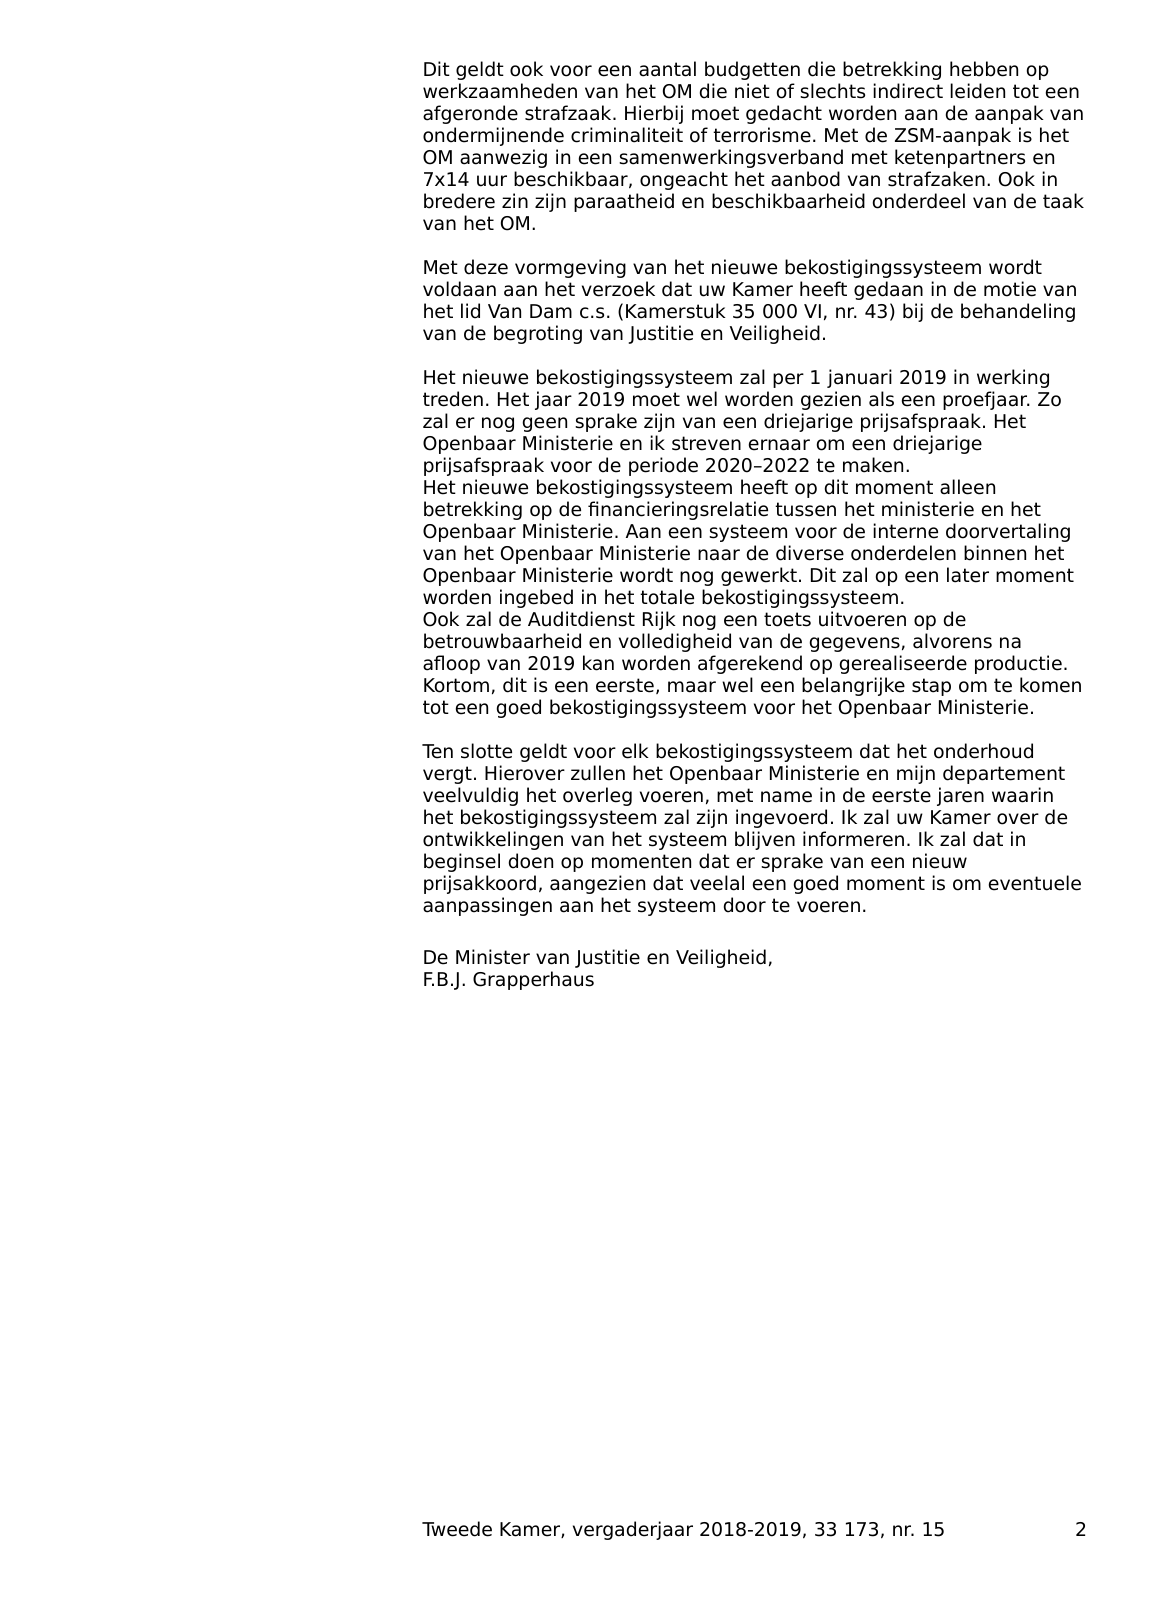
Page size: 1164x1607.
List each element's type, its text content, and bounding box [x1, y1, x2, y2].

text Met deze vormgeving van het nieuwe bekostigingssysteem wordt voldaan aan het verzoek dat uw Kamer heeft gedaan in de motie van het lid Van Dam c.s. (Kamerstuk 35 000 VI, nr. 43) bij de behandeling van de begroting van Justitie en Veiligheid. [422, 257, 1087, 345]
text De Minister van Justitie en Veiligheid, F.B.J. Grapperhaus [422, 947, 1087, 991]
text Ten slotte geldt voor elk bekostigingssysteem dat het onderhoud vergt. Hierover zullen het Openbaar Ministerie en mijn departement veelvuldig het overleg voeren, met name in de eerste jaren waarin het bekostigingssysteem zal zijn ingevoerd. Ik zal uw Kamer over de ontwikkelingen van het systeem blijven informeren. Ik zal dat in beginsel doen op momenten dat er sprake van een nieuw prijsakkoord, aangezien dat veelal een goed moment is om eventuele aanpassingen aan het systeem door te voeren. [422, 741, 1087, 917]
text Dit geldt ook voor een aantal budgetten die betrekking hebben op werkzaamheden van het OM die niet of slechts indirect leiden tot een afgeronde strafzaak. Hierbij moet gedacht worden aan de aanpak van ondermijnende criminaliteit of terrorisme. Met de ZSM-aanpak is het OM aanwezig in een samenwerkingsverband met ketenpartners en 7x14 uur beschikbaar, ongeacht het aanbod van strafzaken. Ook in bredere zin zijn paraatheid en beschikbaarheid onderdeel van de taak van het OM. [422, 59, 1087, 235]
text Ook zal de Auditdienst Rijk nog een toets uitvoeren op de betrouwbaarheid en volledigheid van de gegevens, alvorens na afloop van 2019 kan worden afgerekend op gerealiseerde productie. [422, 609, 1087, 675]
text Het nieuwe bekostigingssysteem heeft op dit moment alleen betrekking op de financieringsrelatie tussen het ministerie en het Openbaar Ministerie. Aan een systeem voor de interne doorvertaling van het Openbaar Ministerie naar de diverse onderdelen binnen het Openbaar Ministerie wordt nog gewerkt. Dit zal op een later moment worden ingebed in het totale bekostigingssysteem. [422, 477, 1087, 609]
text Het nieuwe bekostigingssysteem zal per 1 januari 2019 in werking treden. Het jaar 2019 moet wel worden gezien als een proefjaar. Zo zal er nog geen sprake zijn van een driejarige prijsafspraak. Het Openbaar Ministerie en ik streven ernaar om een driejarige prijsafspraak voor de periode 2020–2022 te maken. [422, 367, 1087, 477]
text Kortom, dit is een eerste, maar wel een belangrijke stap om te komen tot een goed bekostigingssysteem voor het Openbaar Ministerie. [422, 675, 1087, 719]
